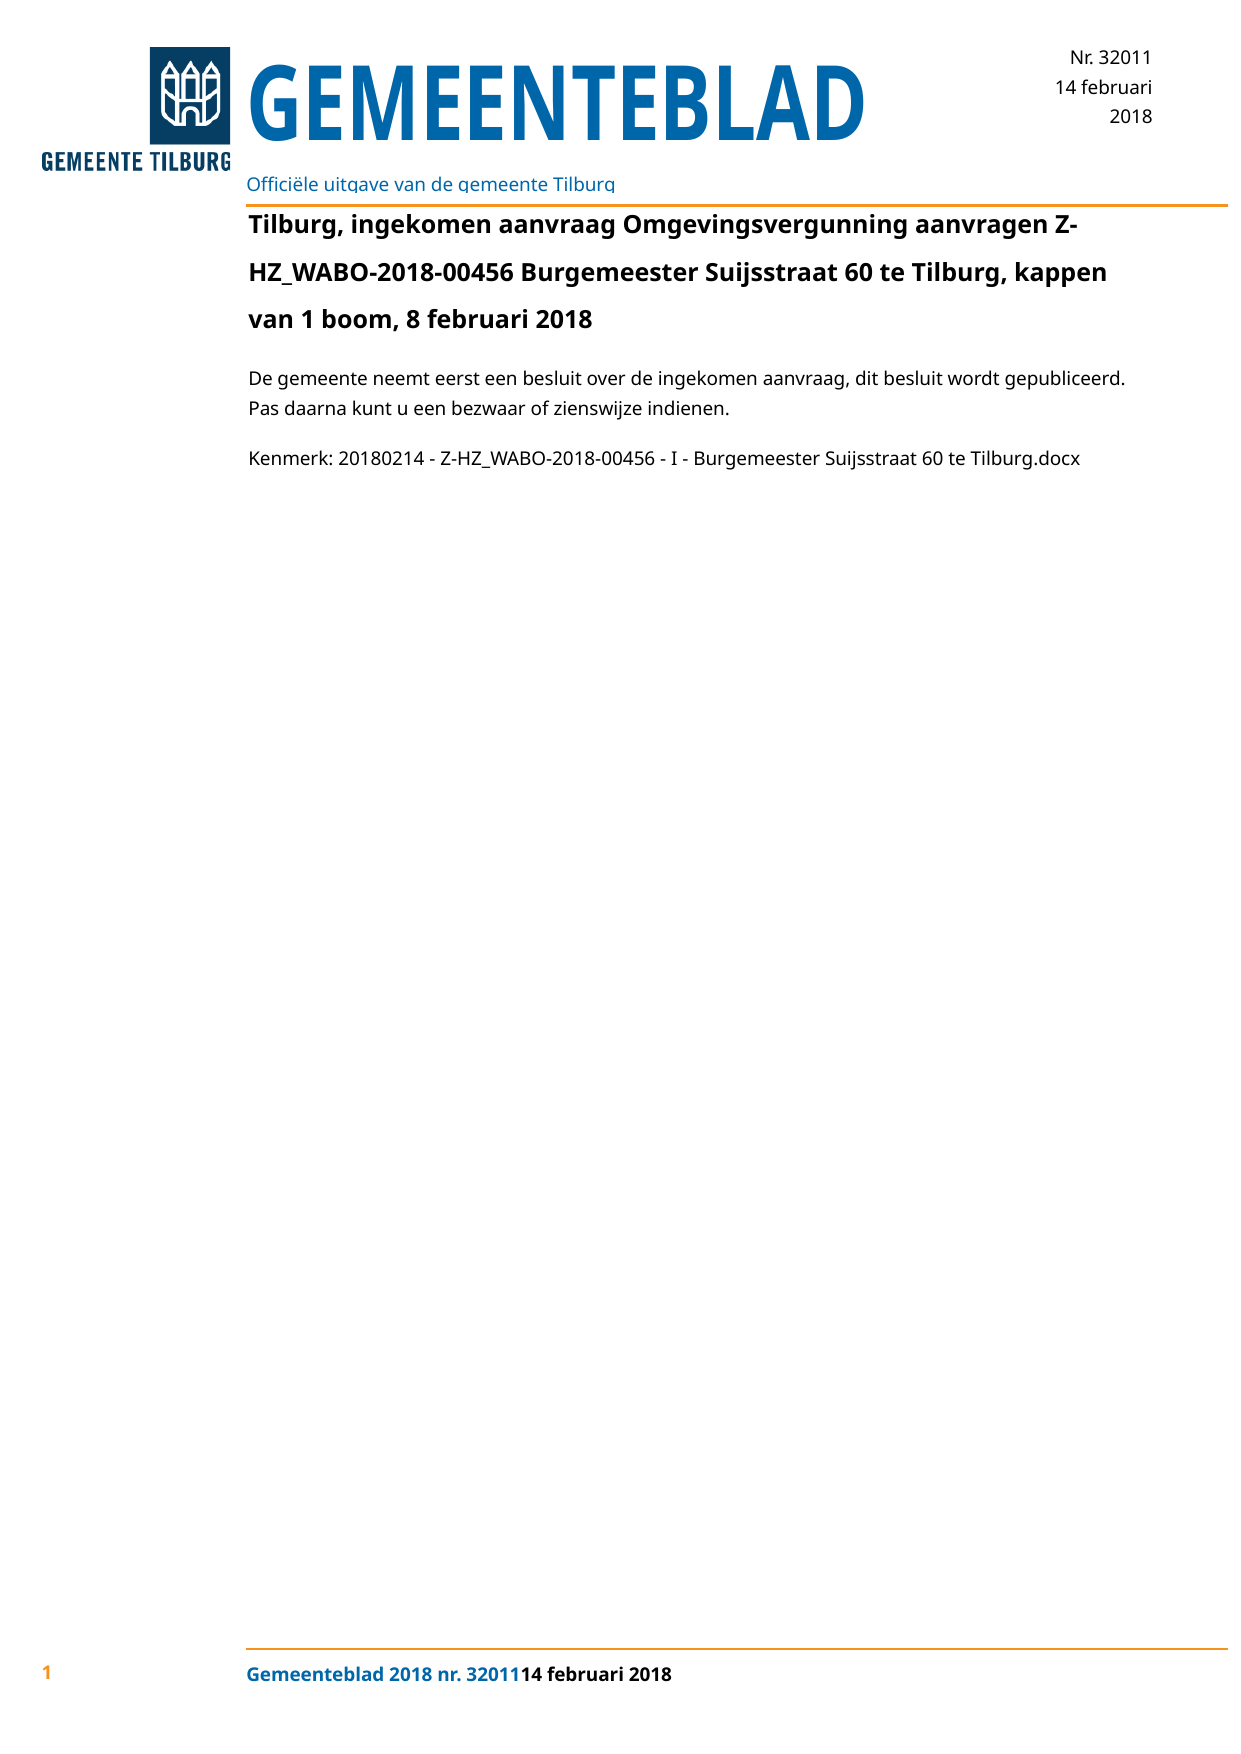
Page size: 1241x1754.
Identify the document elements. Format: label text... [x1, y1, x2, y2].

text De gemeente neemt eerst een besluit over de ingekomen aanvraag, dit besluit wordt gepubliceerd. Pas daarna kunt u een bezwaar of zienswijze indienen. [248, 366, 1152, 421]
text Kenmerk: 20180214 - Z-HZ_WABO-2018-00456 - I - Burgemeester Suijsstraat 60 te Tilburg.docx [248, 446, 1152, 471]
picture [41, 47, 231, 172]
text Tilburg, ingekomen aanvraag Omgevingsvergunning aanvragen Z-HZ_WABO-2018-00456 Burgemeester Suijsstraat 60 te Tilburg, kappen van 1 boom, 8 februari 2018 [248, 207, 1152, 336]
